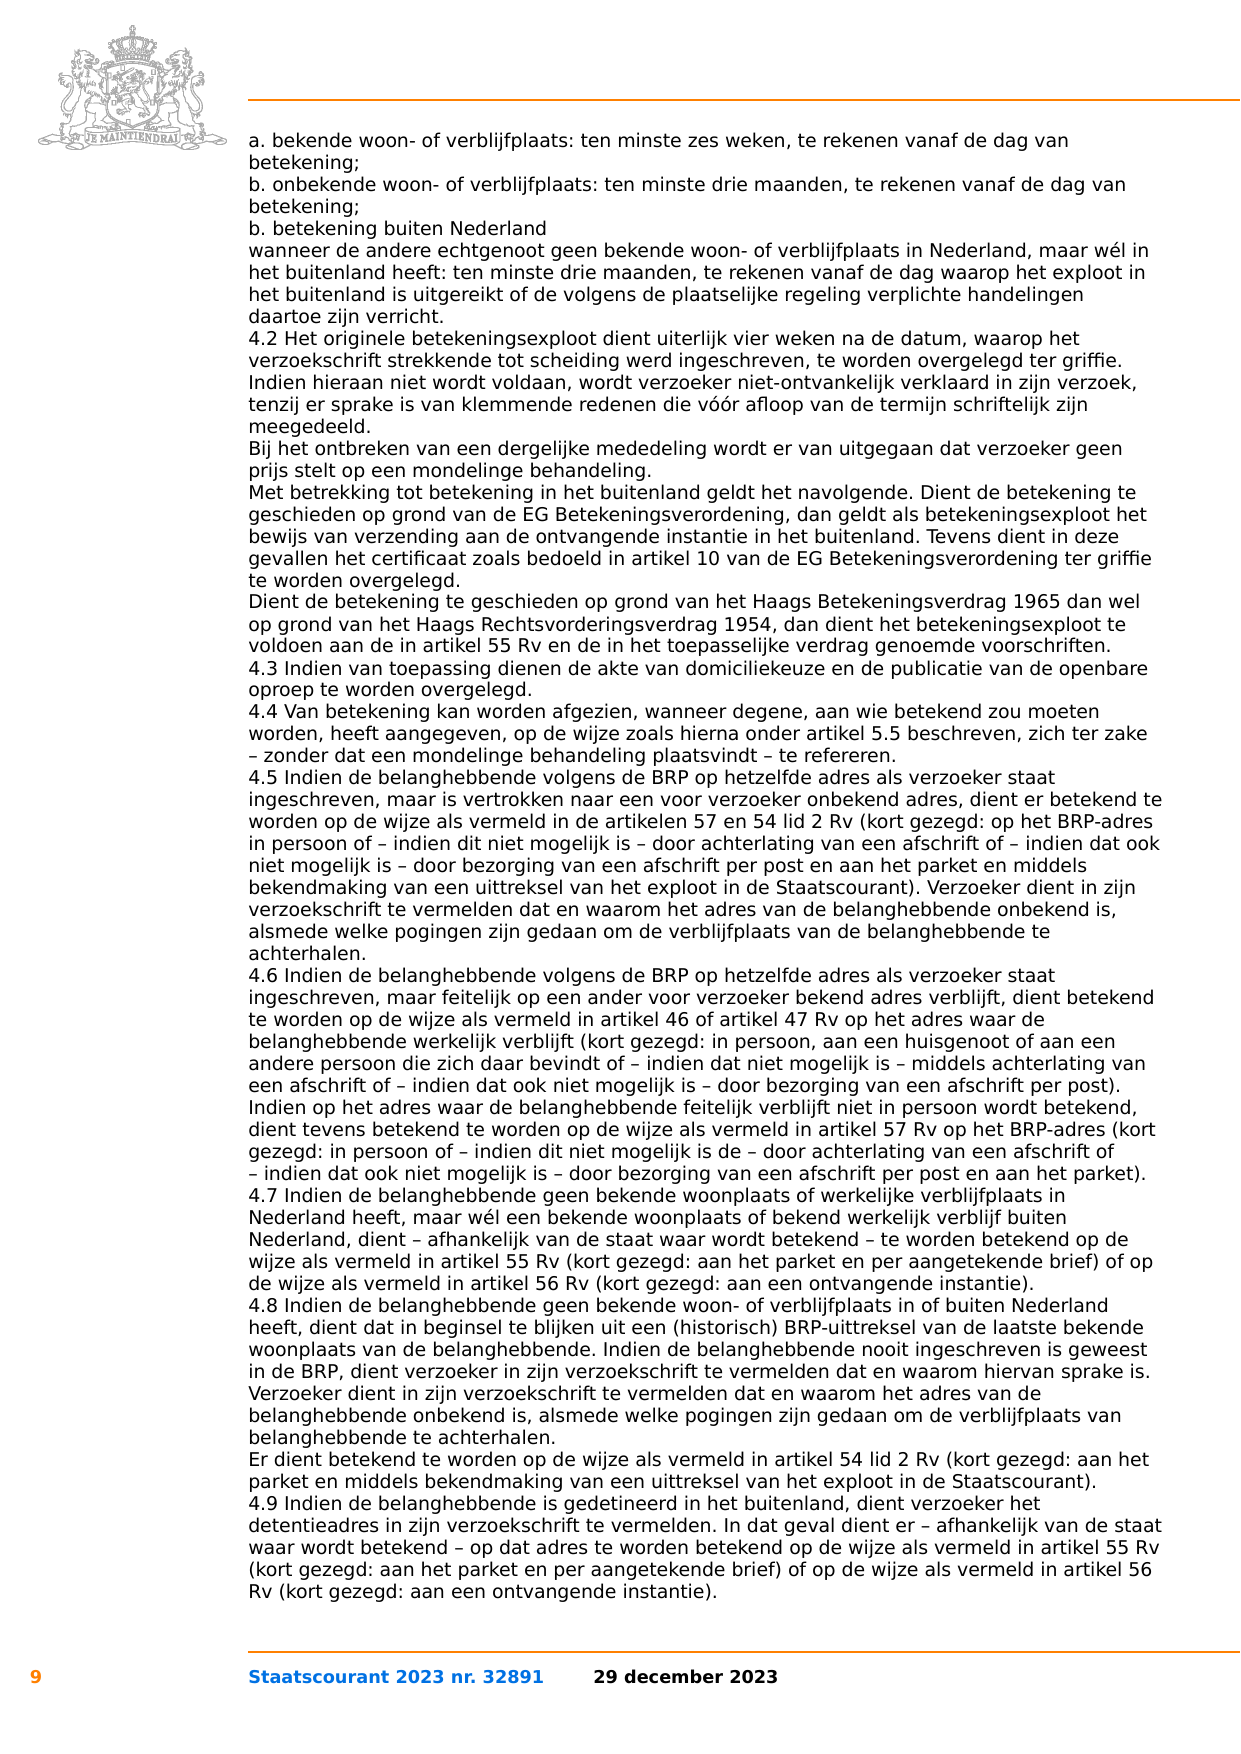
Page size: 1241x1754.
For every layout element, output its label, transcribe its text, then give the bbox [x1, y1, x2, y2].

text Verzoeker dient in zijn verzoekschrift te vermelden dat en waarom het adres van de belanghebbende onbekend is, alsmede welke pogingen zijn gedaan om de verblijfplaats van belanghebbende te achterhalen. [248, 1383, 1163, 1449]
text b. onbekende woon- of verblijfplaats: ten minste drie maanden, te rekenen vanaf de dag van betekening; [248, 174, 1163, 218]
picture [38, 25, 227, 150]
text a. bekende woon- of verblijfplaats: ten minste zes weken, te rekenen vanaf de dag van betekening; [248, 130, 1163, 174]
text Dient de betekening te geschieden op grond van het Haags Betekeningsverdrag 1965 dan wel op grond van het Haags Rechtsvorderingsverdrag 1954, dan dient het betekeningsexploot te voldoen aan de in artikel 55 Rv en de in het toepasselijke verdrag genoemde voorschriften. [248, 591, 1163, 657]
text b. betekening buiten Nederland [248, 218, 1163, 240]
text 4.5 Indien de belanghebbende volgens de BRP op hetzelfde adres als verzoeker staat ingeschreven, maar is vertrokken naar een voor verzoeker onbekend adres, dient er betekend te worden op de wijze als vermeld in de artikelen 57 en 54 lid 2 Rv (kort gezegd: op het BRP-adres in persoon of – indien dit niet mogelijk is – door achterlating van een afschrift of – indien dat ook niet mogelijk is – door bezorging van een afschrift per post en aan het parket en middels bekendmaking van een uittreksel van het exploot in de Staatscourant). Verzoeker dient in zijn verzoekschrift te vermelden dat en waarom het adres van de belanghebbende onbekend is, alsmede welke pogingen zijn gedaan om de verblijfplaats van de belanghebbende te achterhalen. [248, 767, 1163, 965]
text Bij het ontbreken van een dergelijke mededeling wordt er van uitgegaan dat verzoeker geen prijs stelt op een mondelinge behandeling. [248, 438, 1163, 482]
text Er dient betekend te worden op de wijze als vermeld in artikel 54 lid 2 Rv (kort gezegd: aan het parket en middels bekendmaking van een uittreksel van het exploot in de Staatscourant). [248, 1449, 1163, 1493]
text 4.3 Indien van toepassing dienen de akte van domiciliekeuze en de publicatie van de openbare oproep te worden overgelegd. [248, 657, 1163, 701]
text 4.6 Indien de belanghebbende volgens de BRP op hetzelfde adres als verzoeker staat ingeschreven, maar feitelijk op een ander voor verzoeker bekend adres verblijft, dient betekend te worden op de wijze als vermeld in artikel 46 of artikel 47 Rv op het adres waar de belanghebbende werkelijk verblijft (kort gezegd: in persoon, aan een huisgenoot of aan een andere persoon die zich daar bevindt of – indien dat niet mogelijk is – middels achterlating van een afschrift of – indien dat ook niet mogelijk is – door bezorging van een afschrift per post). [248, 965, 1163, 1097]
text 4.8 Indien de belanghebbende geen bekende woon- of verblijfplaats in of buiten Nederland heeft, dient dat in beginsel te blijken uit een (historisch) BRP-uittreksel van de laatste bekende woonplaats van de belanghebbende. Indien de belanghebbende nooit ingeschreven is geweest in de BRP, dient verzoeker in zijn verzoekschrift te vermelden dat en waarom hiervan sprake is. [248, 1295, 1163, 1383]
text 4.2 Het originele betekeningsexploot dient uiterlijk vier weken na de datum, waarop het verzoekschrift strekkende tot scheiding werd ingeschreven, te worden overgelegd ter griffie. Indien hieraan niet wordt voldaan, wordt verzoeker niet-ontvankelijk verklaard in zijn verzoek, tenzij er sprake is van klemmende redenen die vóór afloop van de termijn schriftelijk zijn meegedeeld. [248, 328, 1163, 438]
text wanneer de andere echtgenoot geen bekende woon- of verblijfplaats in Nederland, maar wél in het buitenland heeft: ten minste drie maanden, te rekenen vanaf de dag waarop het exploot in het buitenland is uitgereikt of de volgens de plaatselijke regeling verplichte handelingen daartoe zijn verricht. [248, 240, 1163, 328]
text 4.4 Van betekening kan worden afgezien, wanneer degene, aan wie betekend zou moeten worden, heeft aangegeven, op de wijze zoals hierna onder artikel 5.5 beschreven, zich ter zake – zonder dat een mondelinge behandeling plaatsvindt – te refereren. [248, 701, 1163, 767]
text 4.9 Indien de belanghebbende is gedetineerd in het buitenland, dient verzoeker het detentieadres in zijn verzoekschrift te vermelden. In dat geval dient er – afhankelijk van de staat waar wordt betekend – op dat adres te worden betekend op de wijze als vermeld in artikel 55 Rv (kort gezegd: aan het parket en per aangetekende brief) of op de wijze als vermeld in artikel 56 Rv (kort gezegd: aan een ontvangende instantie). [248, 1493, 1163, 1602]
text Met betrekking tot betekening in het buitenland geldt het navolgende. Dient de betekening te geschieden op grond van de EG Betekeningsverordening, dan geldt als betekeningsexploot het bewijs van verzending aan de ontvangende instantie in het buitenland. Tevens dient in deze gevallen het certificaat zoals bedoeld in artikel 10 van de EG Betekeningsverordening ter griffie te worden overgelegd. [248, 482, 1163, 591]
text Indien op het adres waar de belanghebbende feitelijk verblijft niet in persoon wordt betekend, dient tevens betekend te worden op de wijze als vermeld in artikel 57 Rv op het BRP-adres (kort gezegd: in persoon of – indien dit niet mogelijk is de – door achterlating van een afschrift of – indien dat ook niet mogelijk is – door bezorging van een afschrift per post en aan het parket). [248, 1097, 1163, 1185]
text 4.7 Indien de belanghebbende geen bekende woonplaats of werkelijke verblijfplaats in Nederland heeft, maar wél een bekende woonplaats of bekend werkelijk verblijf buiten Nederland, dient – afhankelijk van de staat waar wordt betekend – te worden betekend op de wijze als vermeld in artikel 55 Rv (kort gezegd: aan het parket en per aangetekende brief) of op de wijze als vermeld in artikel 56 Rv (kort gezegd: aan een ontvangende instantie). [248, 1185, 1163, 1295]
